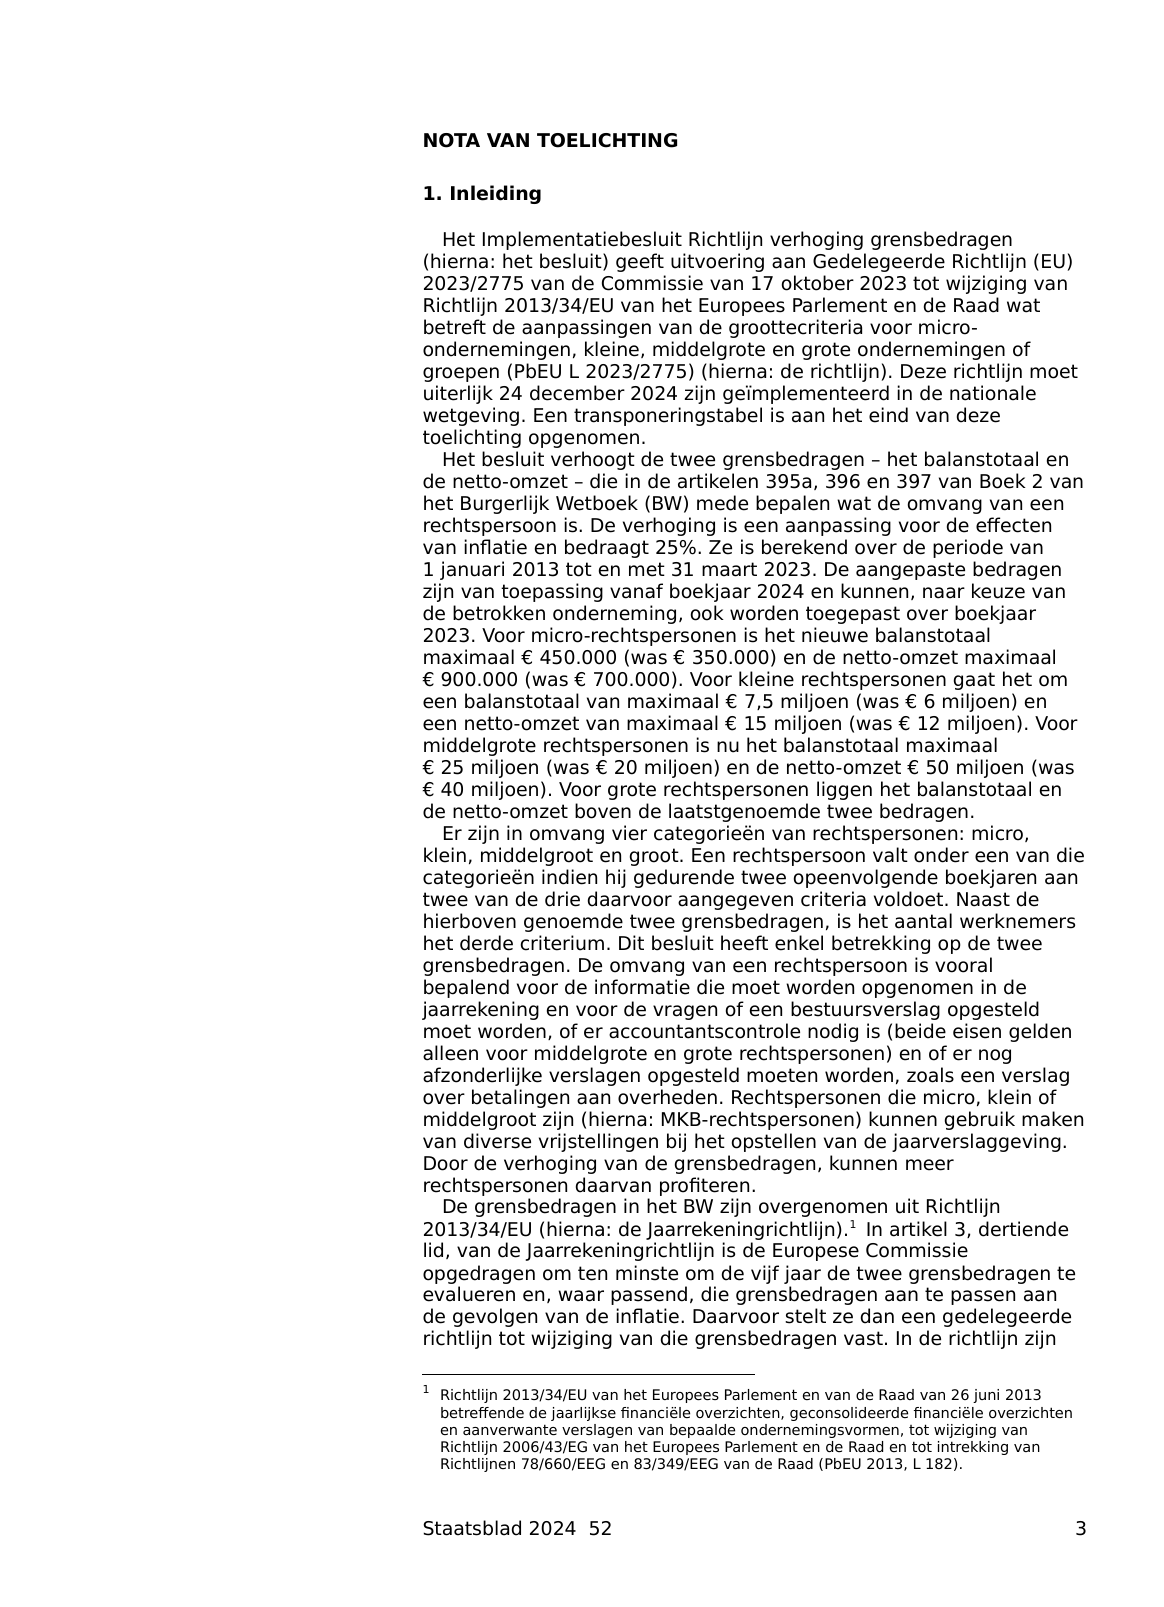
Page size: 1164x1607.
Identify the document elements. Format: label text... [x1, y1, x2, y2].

text Richtlijn 2013/34/EU van het Europees Parlement en van de Raad van 26 juni 2013 betreffende de jaarlijkse financiële overzichten, geconsolideerde financiële overzichten en aanverwante verslagen van bepaalde ondernemingsvormen, tot wijziging van Richtlijn 2006/43/EG van het Europees Parlement en de Raad en tot intrekking van Richtlijnen 78/660/EEG en 83/349/EEG van de Raad (PbEU 2013, L 182). [422, 1383, 1087, 1473]
subtitle 1. Inleiding [422, 182, 1087, 204]
text Er zijn in omvang vier categorieën van rechtspersonen: micro, klein, middelgroot en groot. Een rechtspersoon valt onder een van die categorieën indien hij gedurende twee opeenvolgende boekjaren aan twee van de drie daarvoor aangegeven criteria voldoet. Naast de hierboven genoemde twee grensbedragen, is het aantal werknemers het derde criterium. Dit besluit heeft enkel betrekking op de twee grensbedragen. De omvang van een rechtspersoon is vooral bepalend voor de informatie die moet worden opgenomen in de jaarrekening en voor de vragen of een bestuursverslag opgesteld moet worden, of er accountantscontrole nodig is (beide eisen gelden alleen voor middelgrote en grote rechtspersonen) en of er nog afzonderlijke verslagen opgesteld moeten worden, zoals een verslag over betalingen aan overheden. Rechtspersonen die micro, klein of middelgroot zijn (hierna: MKB-rechtspersonen) kunnen gebruik maken van diverse vrijstellingen bij het opstellen van de jaarverslaggeving. Door de verhoging van de grensbedragen, kunnen meer rechtspersonen daarvan profiteren. [422, 823, 1087, 1196]
text Het besluit verhoogt de twee grensbedragen – het balanstotaal en de netto-omzet – die in de artikelen 395a, 396 en 397 van Boek 2 van het Burgerlijk Wetboek (BW) mede bepalen wat de omvang van een rechtspersoon is. De verhoging is een aanpassing voor de effecten van inflatie en bedraagt 25%. Ze is berekend over de periode van 1 januari 2013 tot en met 31 maart 2023. De aangepaste bedragen zijn van toepassing vanaf boekjaar 2024 en kunnen, naar keuze van de betrokken onderneming, ook worden toegepast over boekjaar 2023. Voor micro-rechtspersonen is het nieuwe balanstotaal maximaal € 450.000 (was € 350.000) en de netto-omzet maximaal € 900.000 (was € 700.000). Voor kleine rechtspersonen gaat het om een balanstotaal van maximaal € 7,5 miljoen (was € 6 miljoen) en een netto-omzet van maximaal € 15 miljoen (was € 12 miljoen). Voor middelgrote rechtspersonen is nu het balanstotaal maximaal € 25 miljoen (was € 20 miljoen) en de netto-omzet € 50 miljoen (was € 40 miljoen). Voor grote rechtspersonen liggen het balanstotaal en de netto-omzet boven de laatstgenoemde twee bedragen. [422, 449, 1087, 823]
text De grensbedragen in het BW zijn overgenomen uit Richtlijn 2013/34/EU (hierna: de Jaarrekeningrichtlijn). In artikel 3, dertiende lid, van de Jaarrekeningrichtlijn is de Europese Commissie opgedragen om ten minste om de vijf jaar de twee grensbedragen te evalueren en, waar passend, die grensbedragen aan te passen aan de gevolgen van de inflatie. Daarvoor stelt ze dan een gedelegeerde richtlijn tot wijziging van die grensbedragen vast. In de richtlijn zijn [422, 1196, 1087, 1350]
subtitle NOTA VAN TOELICHTING [422, 130, 1087, 152]
text Het Implementatiebesluit Richtlijn verhoging grensbedragen (hierna: het besluit) geeft uitvoering aan Gedelegeerde Richtlijn (EU) 2023/2775 van de Commissie van 17 oktober 2023 tot wijziging van Richtlijn 2013/34/EU van het Europees Parlement en de Raad wat betreft de aanpassingen van de groottecriteria voor micro-ondernemingen, kleine, middelgrote en grote ondernemingen of groepen (PbEU L 2023/2775) (hierna: de richtlijn). Deze richtlijn moet uiterlijk 24 december 2024 zijn geïmplementeerd in de nationale wetgeving. Een transponeringstabel is aan het eind van deze toelichting opgenomen. [422, 229, 1087, 449]
